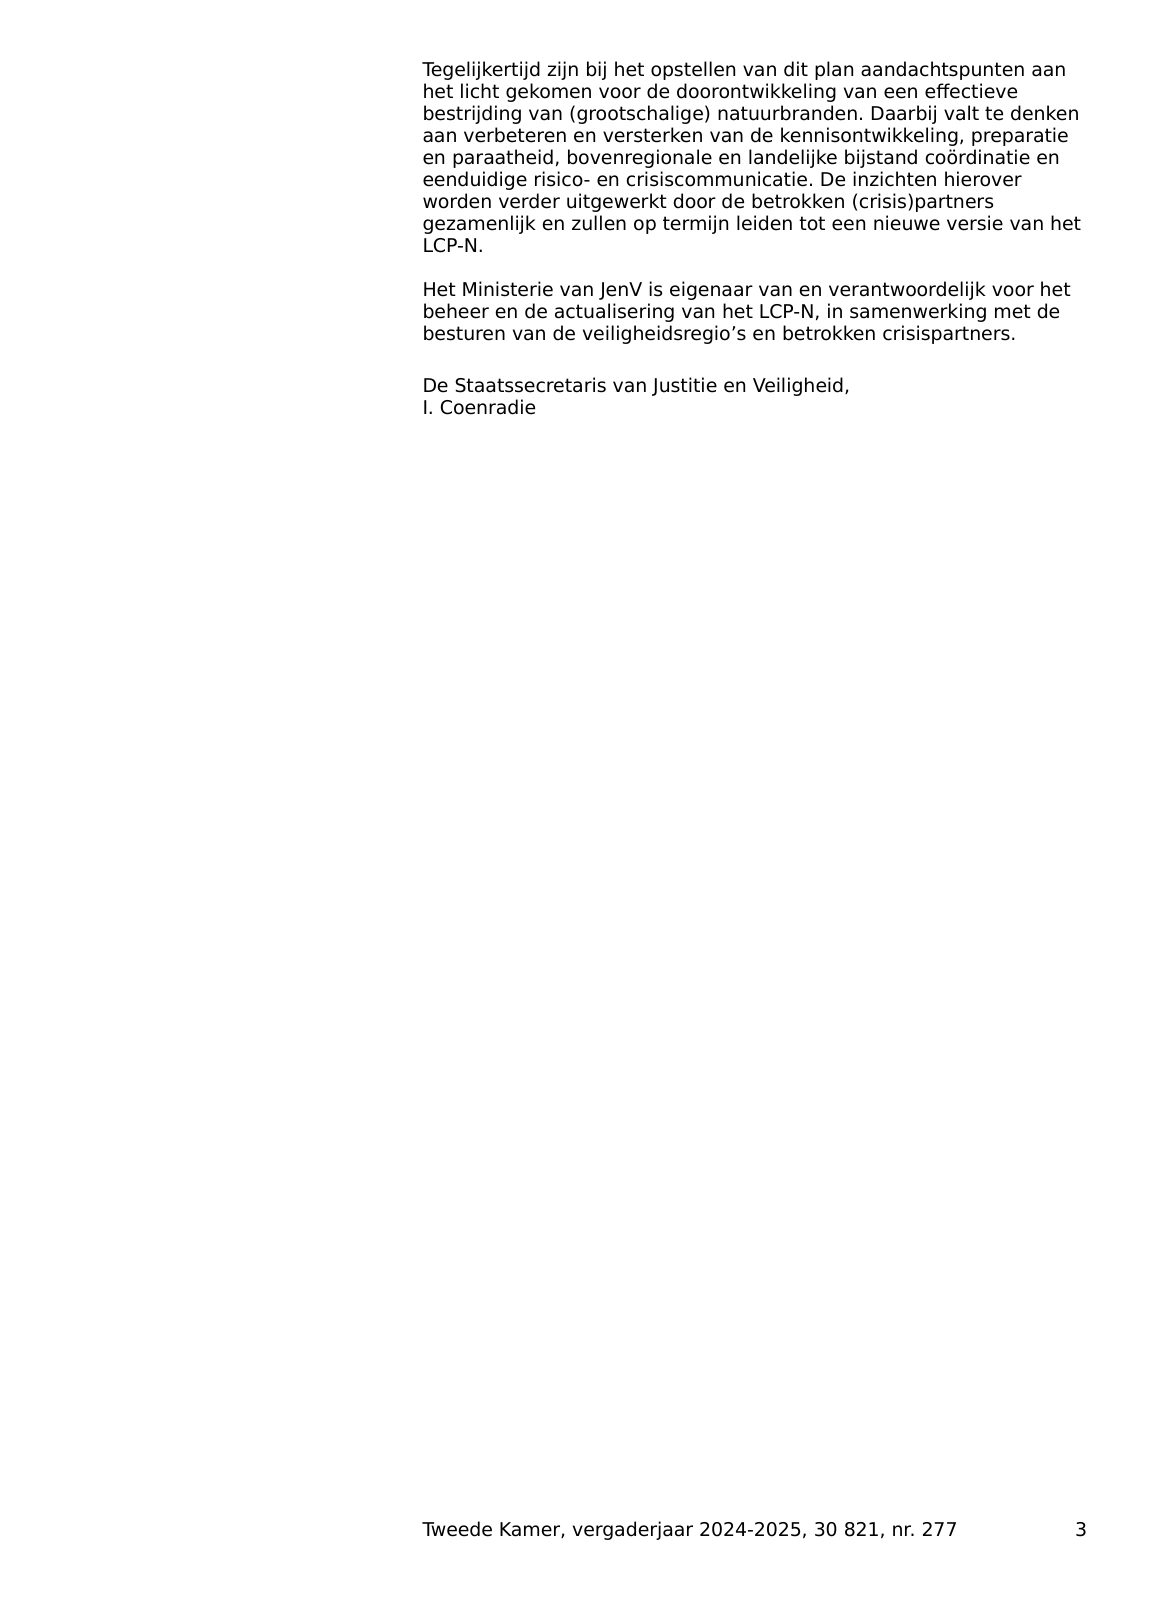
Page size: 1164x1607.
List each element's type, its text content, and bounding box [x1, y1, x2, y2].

text Het Ministerie van JenV is eigenaar van en verantwoordelijk voor het beheer en de actualisering van het LCP-N, in samenwerking met de besturen van de veiligheidsregio’s en betrokken crisispartners. [422, 279, 1087, 345]
text De Staatssecretaris van Justitie en Veiligheid, I. Coenradie [422, 375, 1087, 419]
text Tegelijkertijd zijn bij het opstellen van dit plan aandachtspunten aan het licht gekomen voor de doorontwikkeling van een effectieve bestrijding van (grootschalige) natuurbranden. Daarbij valt te denken aan verbeteren en versterken van de kennisontwikkeling, preparatie en paraatheid, bovenregionale en landelijke bijstand coördinatie en eenduidige risico- en crisiscommunicatie. De inzichten hierover worden verder uitgewerkt door de betrokken (crisis)partners gezamenlijk en zullen op termijn leiden tot een nieuwe versie van het LCP-N. [422, 59, 1087, 257]
